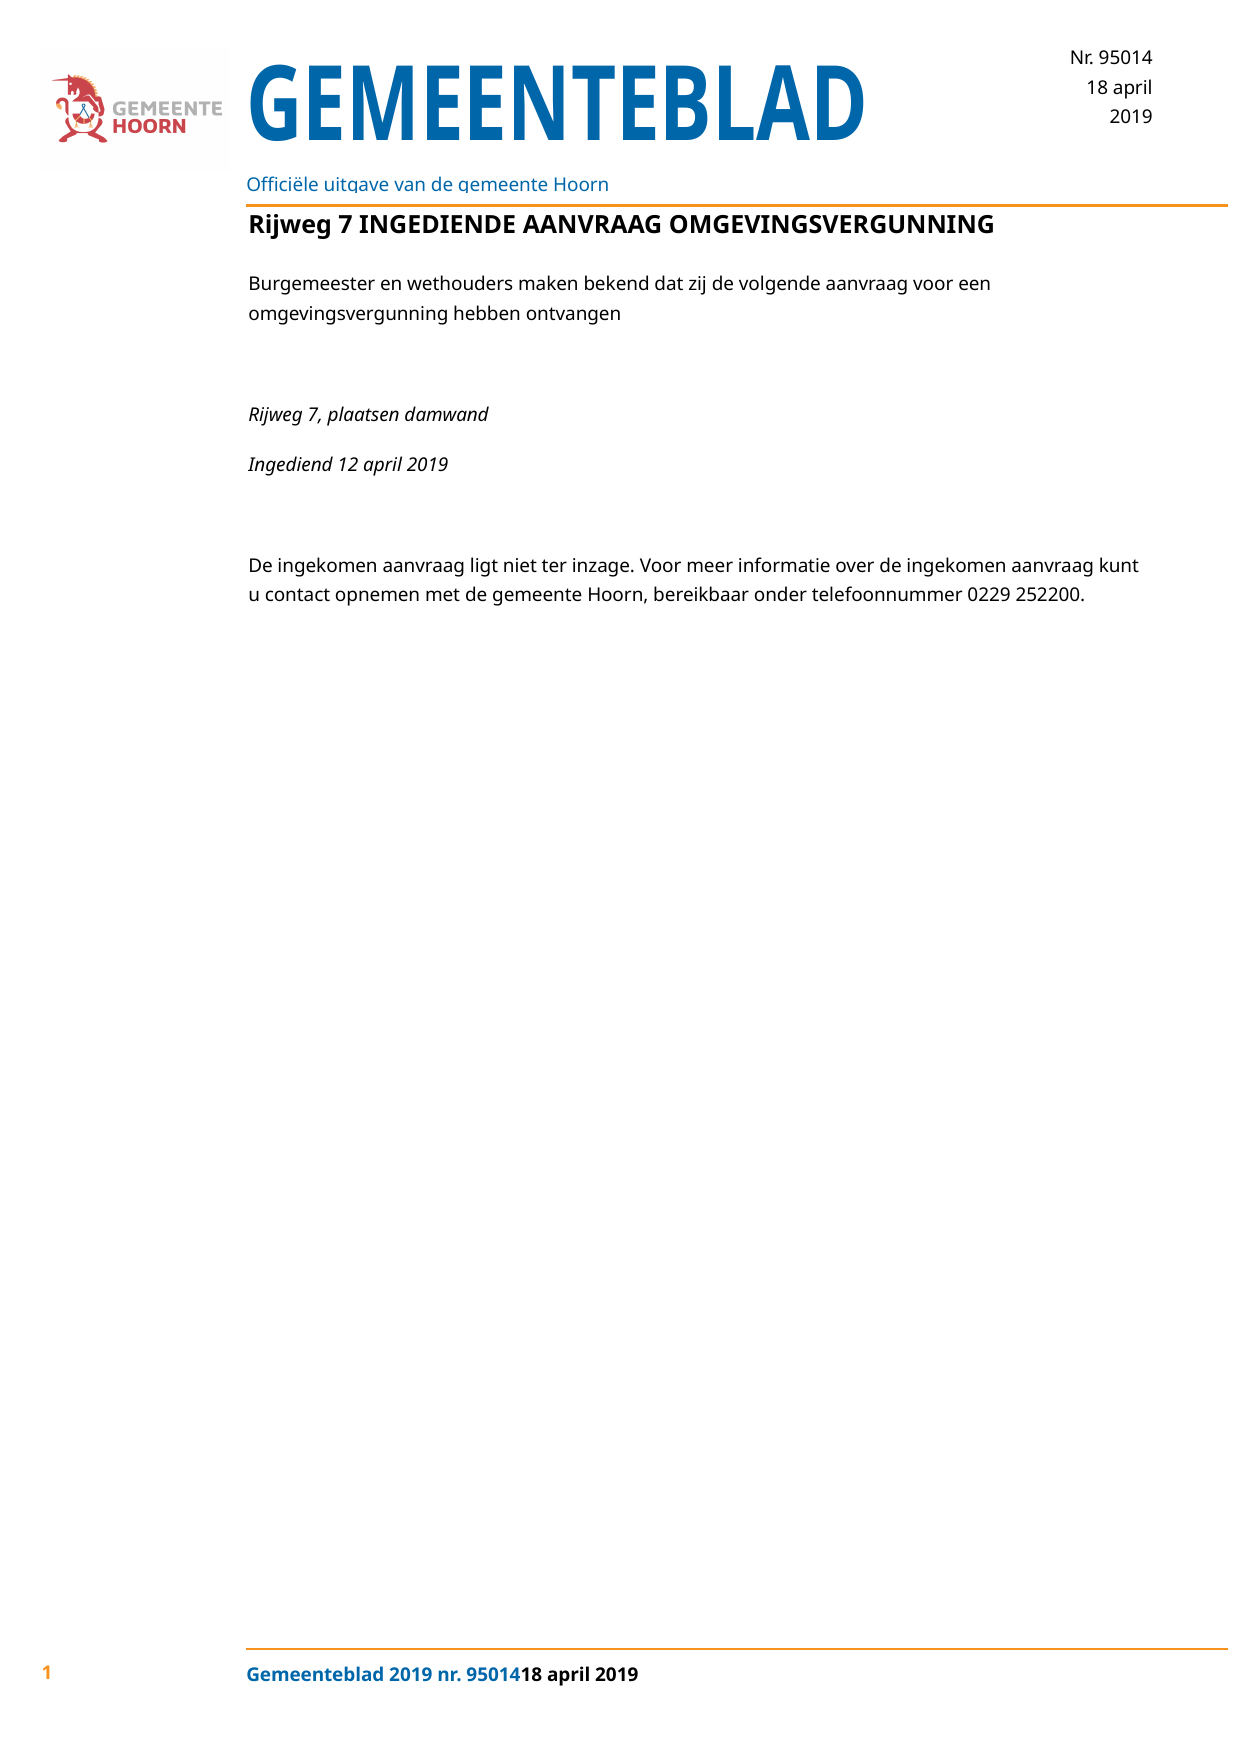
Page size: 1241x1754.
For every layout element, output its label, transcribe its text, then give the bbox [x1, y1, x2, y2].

text Ingediend 12 april 2019 [248, 451, 1152, 477]
picture [41, 47, 231, 172]
text Rijweg 7 INGEDIENDE AANVRAAG OMGEVINGSVERGUNNING [248, 207, 1152, 241]
text De ingekomen aanvraag ligt niet ter inzage. Voor meer informatie over de ingekomen aanvraag kunt u contact opnemen met de gemeente Hoorn, bereikbaar onder telefoonnummer 0229 252200. [248, 552, 1152, 607]
text Rijweg 7, plaatsen damwand [248, 401, 1152, 426]
text Burgemeester en wethouders maken bekend dat zij de volgende aanvraag voor een omgevingsvergunning hebben ontvangen [248, 270, 1152, 326]
